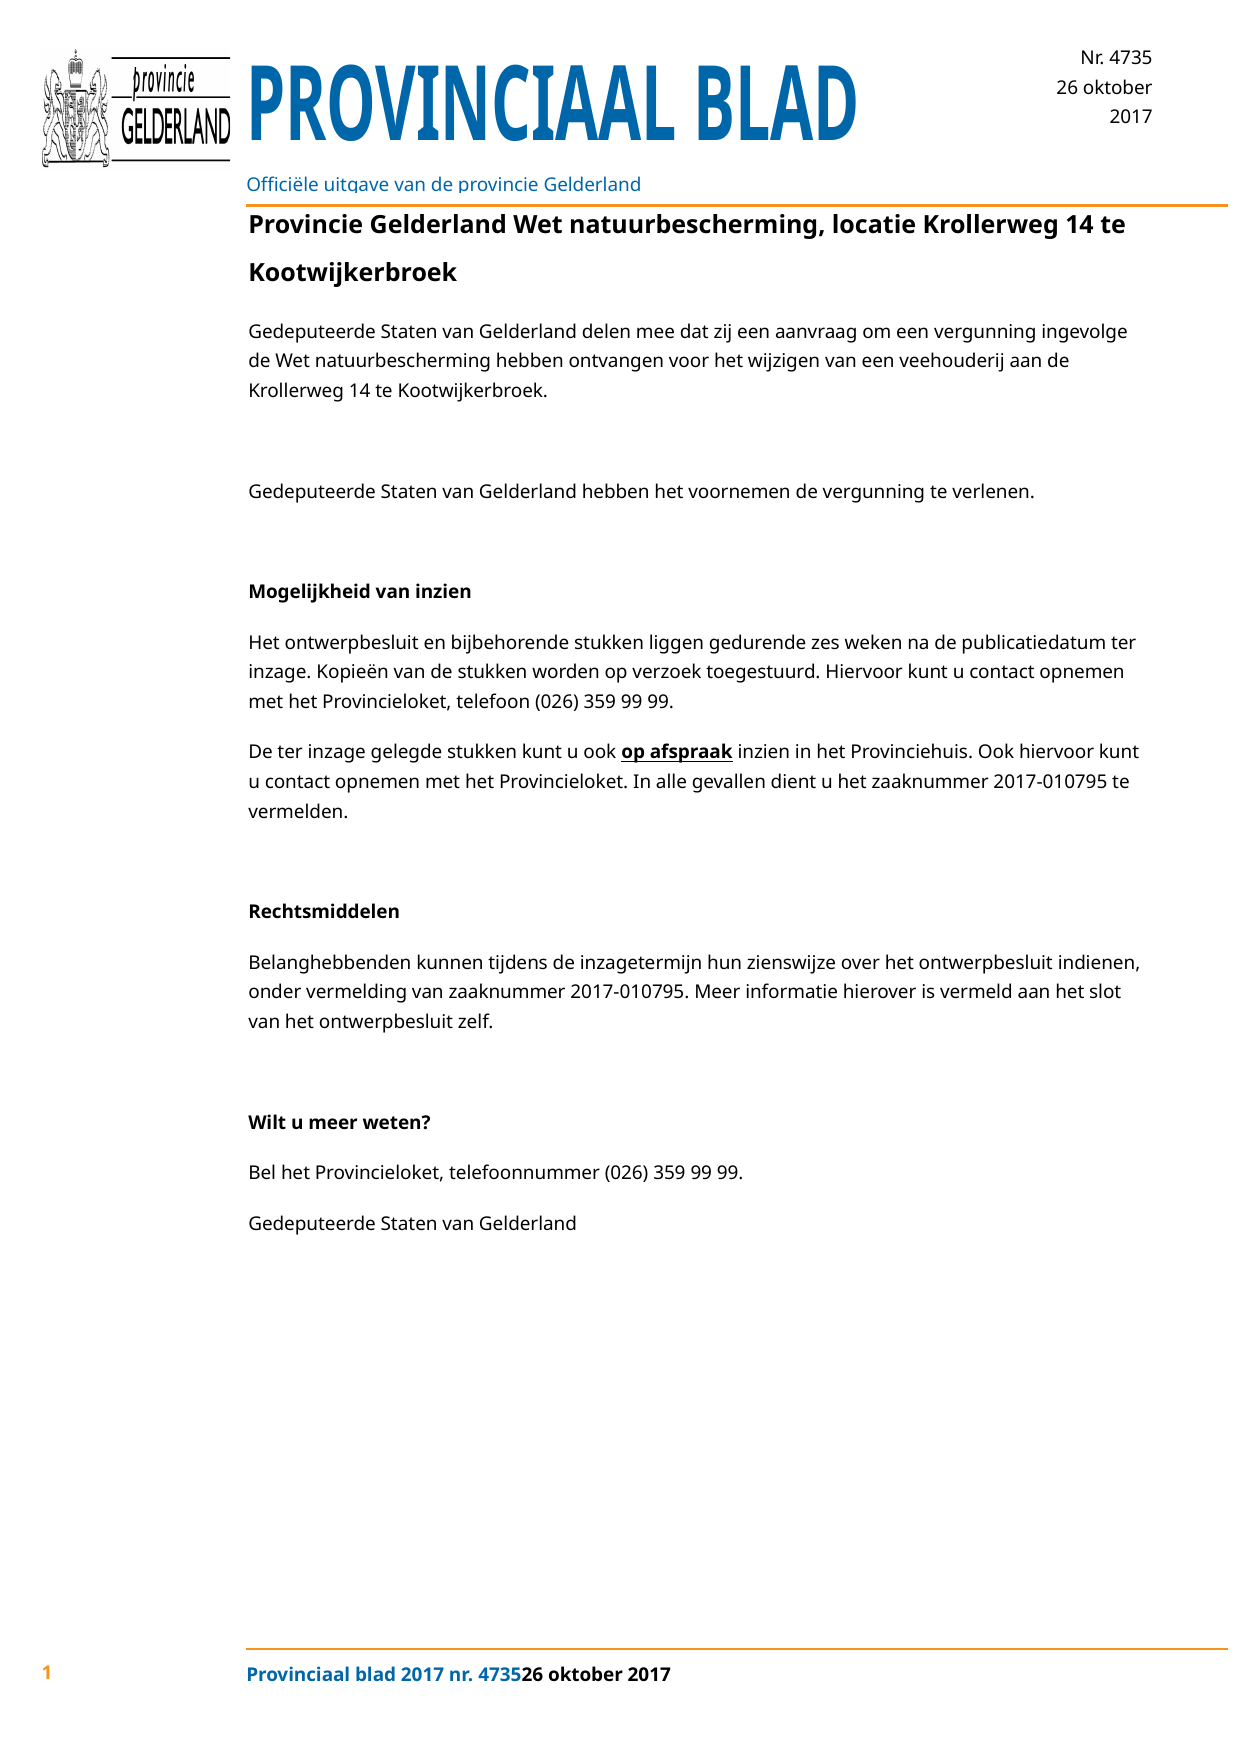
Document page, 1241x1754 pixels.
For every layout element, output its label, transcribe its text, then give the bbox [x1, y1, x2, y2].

text Mogelijkheid van inzien [248, 579, 1152, 604]
text Belanghebbenden kunnen tijdens de inzagetermijn hun zienswijze over het ontwerpbesluit indienen, onder vermelding van zaaknummer 2017-010795. Meer informatie hierover is vermeld aan het slot van het ontwerpbesluit zelf. [248, 949, 1152, 1034]
text Gedeputeerde Staten van Gelderland [248, 1210, 1152, 1236]
text Gedeputeerde Staten van Gelderland delen mee dat zij een aanvraag om een vergunning ingevolge de Wet natuurbescherming hebben ontvangen voor het wijzigen van een veehouderij aan de Krollerweg 14 te Kootwijkerbroek. [248, 318, 1152, 403]
text Het ontwerpbesluit en bijbehorende stukken liggen gedurende zes weken na de publicatiedatum ter inzage. Kopieën van de stukken worden op verzoek toegestuurd. Hiervoor kunt u contact opnemen met het Provincieloket, telefoon (026) 359 99 99. [248, 629, 1152, 714]
text Rechtsmiddelen [248, 899, 1152, 924]
text Bel het Provincieloket, telefoonnummer (026) 359 99 99. [248, 1159, 1152, 1185]
text Provincie Gelderland Wet natuurbescherming, locatie Krollerweg 14 te Kootwijkerbroek [248, 207, 1152, 288]
text De ter inzage gelegde stukken kunt u ook op afspraak inzien in het Provinciehuis. Ook hiervoor kunt u contact opnemen met het Provincieloket. In alle gevallen dient u het zaaknummer 2017-010795 te vermelden. [248, 739, 1152, 824]
text Gedeputeerde Staten van Gelderland hebben het voornemen de vergunning te verlenen. [248, 478, 1152, 504]
text Wilt u meer weten? [248, 1109, 1152, 1135]
picture [41, 47, 231, 172]
